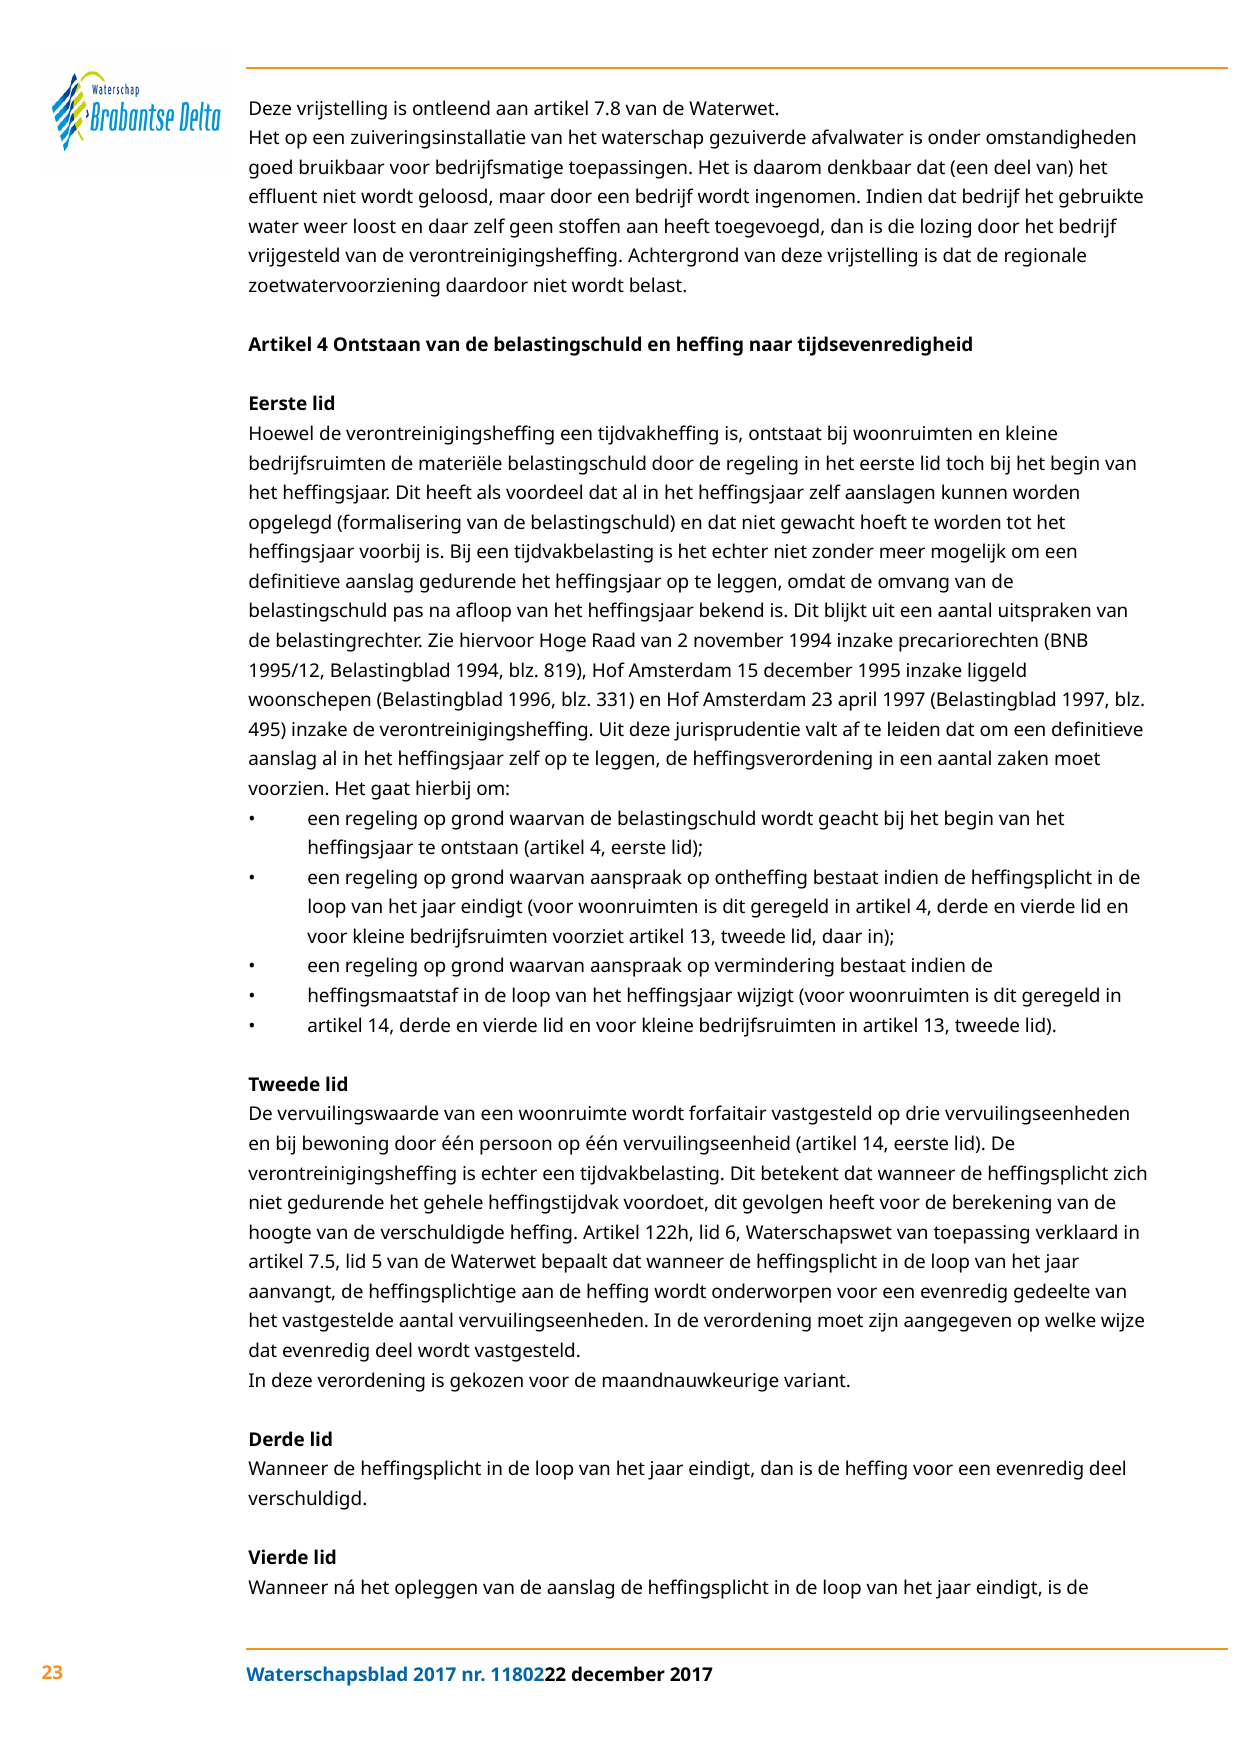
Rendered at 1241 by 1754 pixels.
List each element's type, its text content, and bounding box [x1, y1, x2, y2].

list een regeling op grond waarvan aanspraak op ontheffing bestaat indien de heffingsplicht in de loop van het jaar eindigt (voor woonruimten is dit geregeld in artikel 4, derde en vierde lid en voor kleine bedrijfsruimten voorziet artikel 13, tweede lid, daar in); [248, 864, 1152, 949]
text Eerste lid [248, 391, 1152, 416]
text De vervuilingswaarde van een woonruimte wordt forfaitair vastgesteld op drie vervuilingseenheden en bij bewoning door één persoon op één vervuilingseenheid (artikel 14, eerste lid). De verontreinigingsheffing is echter een tijdvakbelasting. Dit betekent dat wanneer de heffingsplicht zich niet gedurende het gehele heffingstijdvak voordoet, dit gevolgen heeft voor de berekening van de hoogte van de verschuldigde heffing. Artikel 122h, lid 6, Waterschapswet van toepassing verklaard in artikel 7.5, lid 5 van de Waterwet bepaalt dat wanneer de heffingsplicht in de loop van het jaar aanvangt, de heffingsplichtige aan de heffing wordt onderworpen voor een evenredig gedeelte van het vastgestelde aantal vervuilingseenheden. In de verordening moet zijn aangegeven op welke wijze dat evenredig deel wordt vastgesteld. [248, 1101, 1152, 1363]
text Tweede lid [248, 1071, 1152, 1097]
text Wanneer ná het opleggen van de aanslag de heffingsplicht in de loop van het jaar eindigt, is de [248, 1574, 1152, 1600]
list een regeling op grond waarvan de belastingschuld wordt geacht bij het begin van het heffingsjaar te ontstaan (artikel 4, eerste lid); [248, 805, 1152, 860]
text Hoewel de verontreinigingsheffing een tijdvakheffing is, ontstaat bij woonruimten en kleine bedrijfsruimten de materiële belastingschuld door de regeling in het eerste lid toch bij het begin van het heffingsjaar. Dit heeft als voordeel dat al in het heffingsjaar zelf aanslagen kunnen worden opgelegd (formalisering van de belastingschuld) en dat niet gewacht hoeft te worden tot het heffingsjaar voorbij is. Bij een tijdvakbelasting is het echter niet zonder meer mogelijk om een definitieve aanslag gedurende het heffingsjaar op te leggen, omdat de omvang van de belastingschuld pas na afloop van het heffingsjaar bekend is. Dit blijkt uit een aantal uitspraken van de belastingrechter. Zie hiervoor Hoge Raad van 2 november 1994 inzake precariorechten (BNB 1995/12, Belastingblad 1994, blz. 819), Hof Amsterdam 15 december 1995 inzake liggeld woonschepen (Belastingblad 1996, blz. 331) en Hof Amsterdam 23 april 1997 (Belastingblad 1997, blz. 495) inzake de verontreinigingsheffing. Uit deze jurisprudentie valt af te leiden dat om een definitieve aanslag al in het heffingsjaar zelf op te leggen, de heffingsverordening in een aantal zaken moet voorzien. Het gaat hierbij om: [248, 420, 1152, 801]
list artikel 14, derde en vierde lid en voor kleine bedrijfsruimten in artikel 13, tweede lid). [248, 1012, 1152, 1038]
text Artikel 4 Ontstaan van de belastingschuld en heffing naar tijdsevenredigheid [248, 331, 1152, 357]
picture [41, 47, 231, 172]
text Derde lid [248, 1426, 1152, 1452]
text Deze vrijstelling is ontleend aan artikel 7.8 van de Waterwet. [248, 95, 1152, 121]
text Het op een zuiveringsinstallatie van het waterschap gezuiverde afvalwater is onder omstandigheden goed bruikbaar voor bedrijfsmatige toepassingen. Het is daarom denkbaar dat (een deel van) het effluent niet wordt geloosd, maar door een bedrijf wordt ingenomen. Indien dat bedrijf het gebruikte water weer loost en daar zelf geen stoffen aan heeft toegevoegd, dan is die lozing door het bedrijf vrijgesteld van de verontreinigingsheffing. Achtergrond van deze vrijstelling is dat de regionale zoetwatervoorziening daardoor niet wordt belast. [248, 124, 1152, 298]
text Wanneer de heffingsplicht in de loop van het jaar eindigt, dan is de heffing voor een evenredig deel verschuldigd. [248, 1456, 1152, 1511]
text In deze verordening is gekozen voor de maandnauwkeurige variant. [248, 1367, 1152, 1393]
list heffingsmaatstaf in de loop van het heffingsjaar wijzigt (voor woonruimten is dit geregeld in [248, 982, 1152, 1008]
list een regeling op grond waarvan aanspraak op vermindering bestaat indien de [248, 953, 1152, 978]
text Vierde lid [248, 1544, 1152, 1570]
